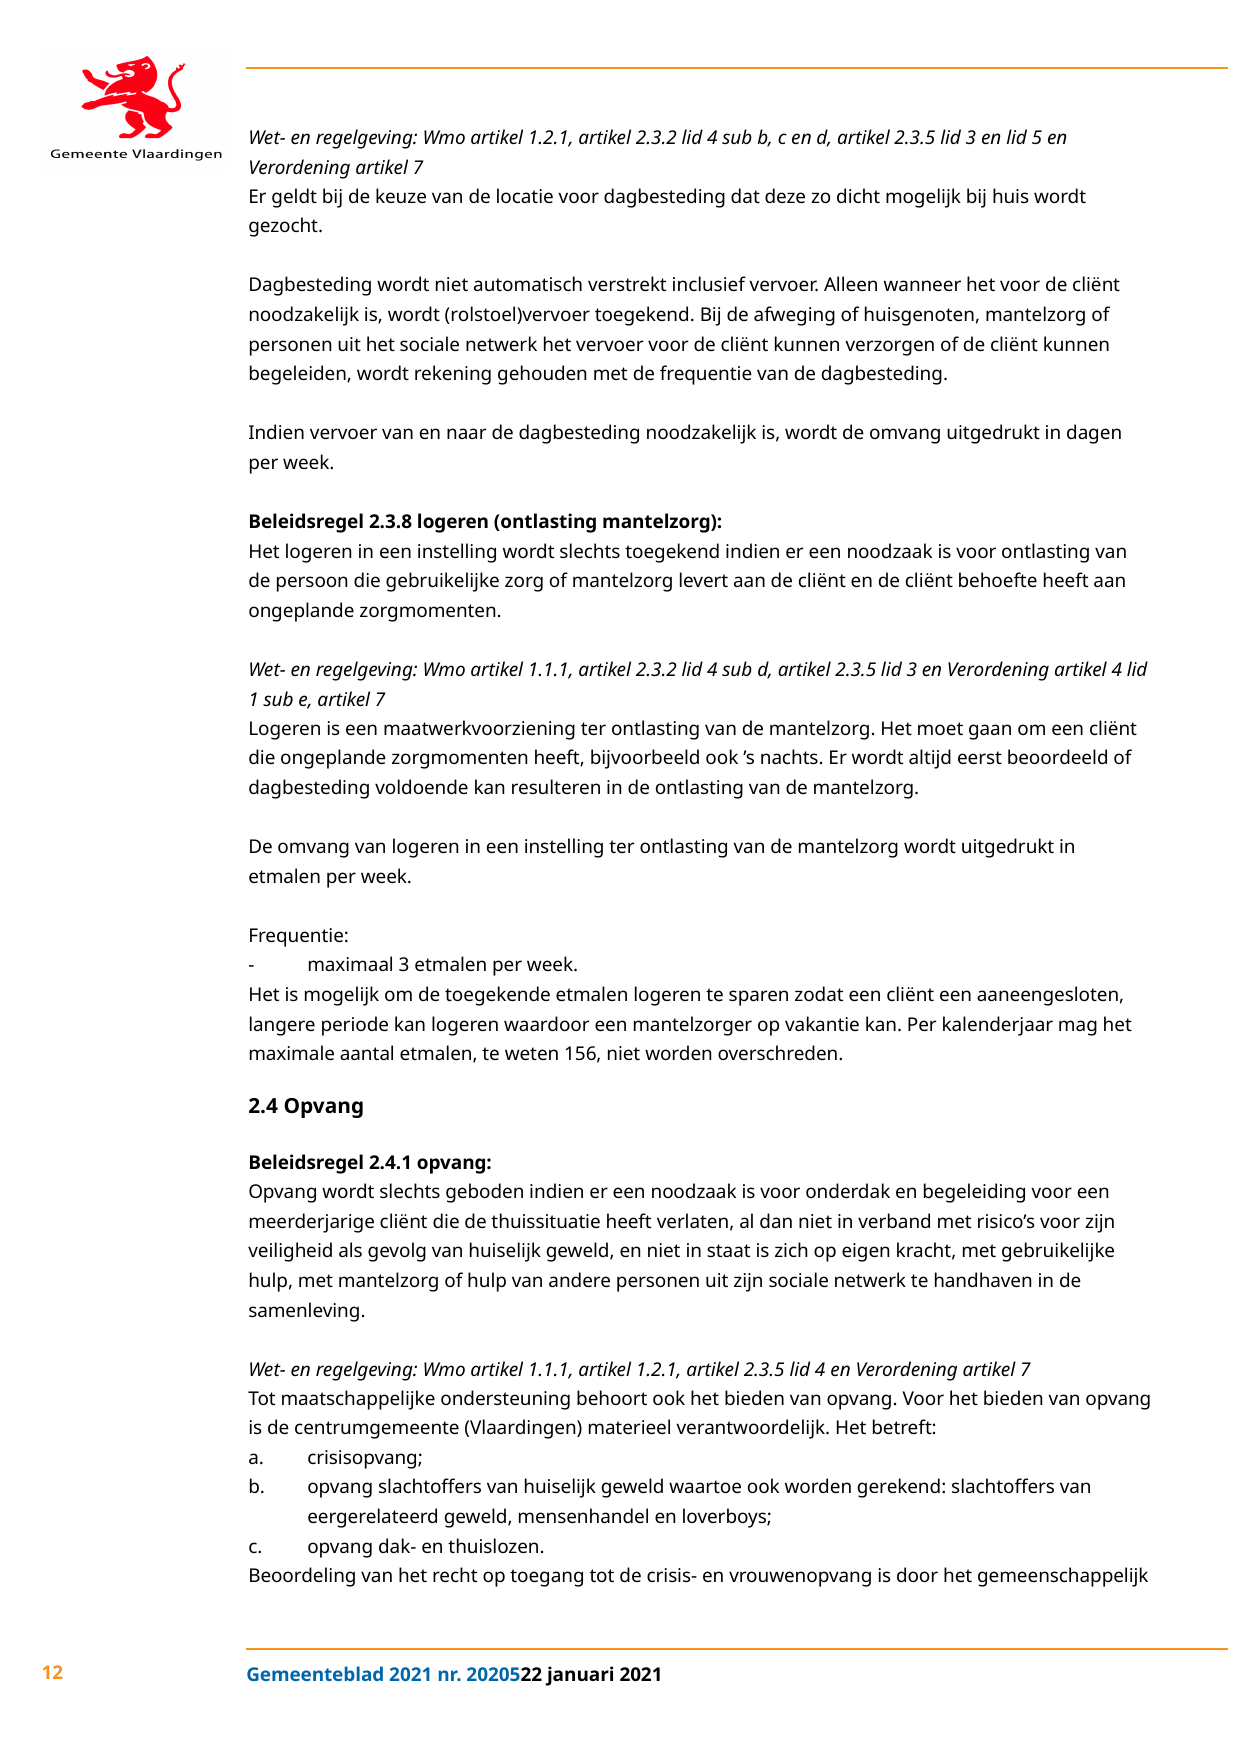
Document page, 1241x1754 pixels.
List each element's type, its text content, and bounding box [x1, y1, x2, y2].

table_header Beleidsregel 2.4.1 opvang: Opvang wordt slechts geboden indien er een noodzaak is voor onderdak en begeleiding voor een meerderjarige cliënt die de thuissituatie heeft verlaten, al dan niet in verband met risico’s voor zijn veiligheid als gevolg van huiselijk geweld, en niet in staat is zich op eigen kracht, met gebruikelijke hulp, met mantelzorg of hulp van andere personen uit zijn sociale netwerk te handhaven in de samenleving. Wet- en regelgeving: Wmo artikel 1.1.1, artikel 1.2.1, artikel 2.3.5 lid 4 en Verordening artikel 7 [248, 1149, 1152, 1382]
table_header Wet- en regelgeving: Wmo artikel 1.2.1, artikel 2.3.2 lid 4 sub b, c en d, artikel 2.3.5 lid 3 en lid 5 en Verordening artikel 7 [248, 95, 1152, 180]
text Dagbesteding wordt niet automatisch verstrekt inclusief vervoer. Alleen wanneer het voor de cliënt noodzakelijk is, wordt (rolstoel)vervoer toegekend. Bij de afweging of huisgenoten, mantelzorg of personen uit het sociale netwerk het vervoer voor de cliënt kunnen verzorgen of de cliënt kunnen begeleiden, wordt rekening gehouden met de frequentie van de dagbesteding. [248, 272, 1152, 386]
list opvang slachtoffers van huiselijk geweld waartoe ook worden gerekend: slachtoffers van eergerelateerd geweld, mensenhandel en loverboys; [248, 1474, 1152, 1529]
text Indien vervoer van en naar de dagbesteding noodzakelijk is, wordt de omvang uitgedrukt in dagen per week. [248, 419, 1152, 475]
text Het is mogelijk om de toegekende etmalen logeren te sparen zodat een cliënt een aaneengesloten, langere periode kan logeren waardoor een mantelzorger op vakantie kan. Per kalenderjaar mag het maximale aantal etmalen, te weten 156, niet worden overschreden. [248, 981, 1152, 1066]
text 2.4 Opvang [248, 1091, 1152, 1119]
picture [41, 47, 231, 172]
text Frequentie: [248, 922, 1152, 948]
list maximaal 3 etmalen per week. [248, 952, 1152, 977]
table_header Beleidsregel 2.3.8 logeren (ontlasting mantelzorg): Het logeren in een instelling wordt slechts toegekend indien er een noodzaak is voor ontlasting van de persoon die gebruikelijke zorg of mantelzorg levert aan de cliënt en de cliënt behoefte heeft aan ongeplande zorgmomenten. Wet- en regelgeving: Wmo artikel 1.1.1, artikel 2.3.2 lid 4 sub d, artikel 2.3.5 lid 3 en Verordening artikel 4 lid 1 sub e, artikel 7 [248, 509, 1152, 712]
text De omvang van logeren in een instelling ter ontlasting van de mantelzorg wordt uitgedrukt in etmalen per week. [248, 833, 1152, 888]
text Tot maatschappelijke ondersteuning behoort ook het bieden van opvang. Voor het bieden van opvang is de centrumgemeente (Vlaardingen) materieel verantwoordelijk. Het betreft: [248, 1385, 1152, 1440]
text Er geldt bij de keuze van de locatie voor dagbesteding dat deze zo dicht mogelijk bij huis wordt gezocht. [248, 183, 1152, 238]
text Logeren is een maatwerkvoorziening ter ontlasting van de mantelzorg. Het moet gaan om een cliënt die ongeplande zorgmomenten heeft, bijvoorbeeld ook ’s nachts. Er wordt altijd eerst beoordeeld of dagbesteding voldoende kan resulteren in de ontlasting van de mantelzorg. [248, 715, 1152, 800]
list opvang dak- en thuislozen. [248, 1533, 1152, 1558]
list crisisopvang; [248, 1444, 1152, 1470]
text Beoordeling van het recht op toegang tot de crisis- en vrouwenopvang is door het gemeenschappelijk [248, 1562, 1152, 1588]
